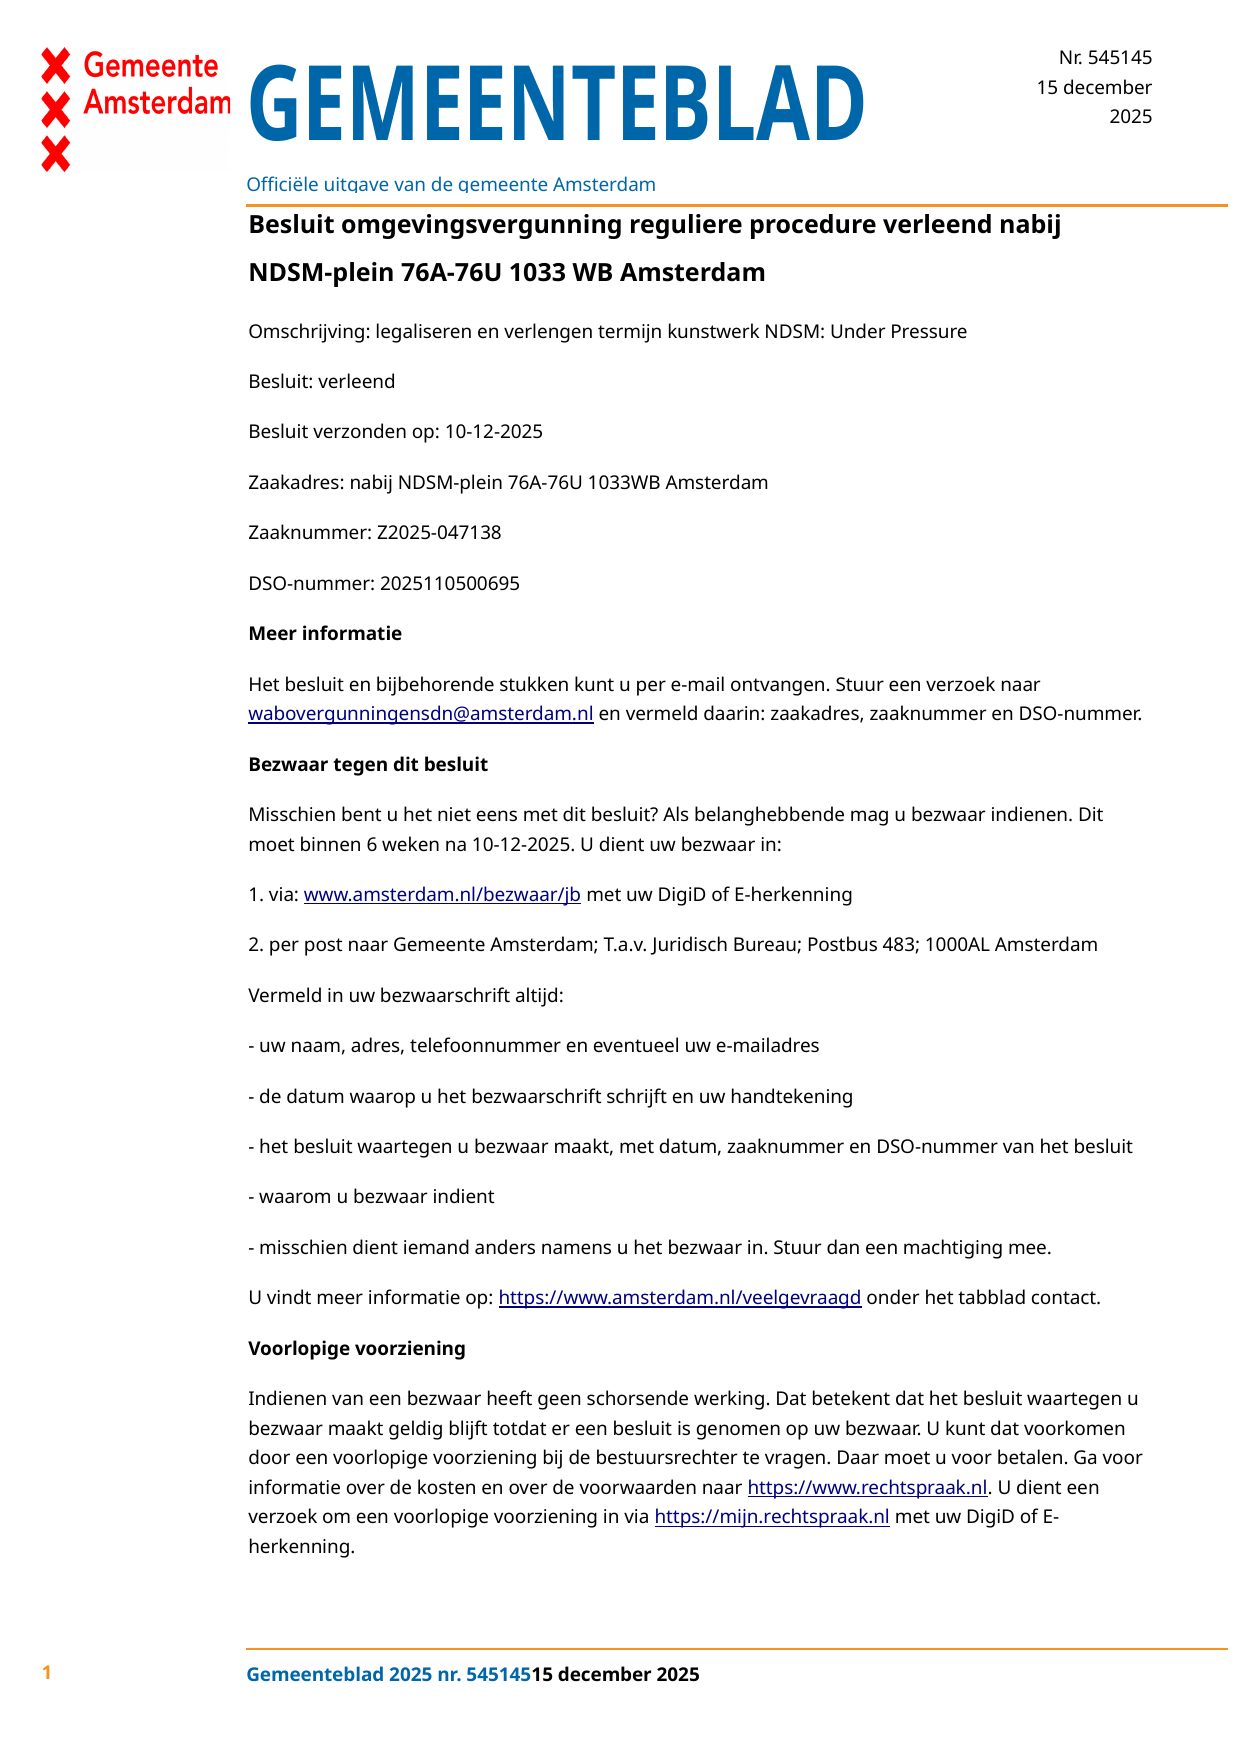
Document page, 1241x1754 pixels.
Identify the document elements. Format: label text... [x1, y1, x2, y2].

text Besluit omgevingsvergunning reguliere procedure verleend nabij NDSM-plein 76A-76U 1033 WB Amsterdam [248, 207, 1152, 288]
text - uw naam, adres, telefoonnummer en eventueel uw e-mailadres [248, 1032, 1152, 1058]
text Zaakadres: nabij NDSM-plein 76A-76U 1033WB Amsterdam [248, 469, 1152, 495]
text - misschien dient iemand anders namens u het bezwaar in. Stuur dan een machtiging mee. [248, 1234, 1152, 1260]
text 2. per post naar Gemeente Amsterdam; T.a.v. Juridisch Bureau; Postbus 483; 1000AL Amsterdam [248, 932, 1152, 957]
text Omschrijving: legaliseren en verlengen termijn kunstwerk NDSM: Under Pressure [248, 318, 1152, 344]
text - waarom u bezwaar indient [248, 1184, 1152, 1209]
text U vindt meer informatie op: https://www.amsterdam.nl/veelgevraagd onder het tabblad contact. [248, 1284, 1152, 1310]
text - het besluit waartegen u bezwaar maakt, met datum, zaaknummer en DSO-nummer van het besluit [248, 1133, 1152, 1159]
text Besluit: verleend [248, 368, 1152, 394]
text Zaaknummer: Z2025-047138 [248, 519, 1152, 545]
text Vermeld in uw bezwaarschrift altijd: [248, 982, 1152, 1008]
text 1. via: www.amsterdam.nl/bezwaar/jb met uw DigiD of E-herkenning [248, 881, 1152, 907]
text Voorlopige voorziening [248, 1335, 1152, 1361]
text Indienen van een bezwaar heeft geen schorsende werking. Dat betekent dat het besluit waartegen u bezwaar maakt geldig blijft totdat er een besluit is genomen op uw bezwaar. U kunt dat voorkomen door een voorlopige voorziening bij de bestuursrechter te vragen. Daar moet u voor betalen. Ga voor informatie over de kosten en over de voorwaarden naar https://www.rechtspraak.nl. U dient een verzoek om een voorlopige voorziening in via https://mijn.rechtspraak.nl met uw DigiD of E-herkenning. [248, 1385, 1152, 1559]
text Bezwaar tegen dit besluit [248, 751, 1152, 777]
text - de datum waarop u het bezwaarschrift schrijft en uw handtekening [248, 1083, 1152, 1109]
text Besluit verzonden op: 10-12-2025 [248, 419, 1152, 444]
text DSO-nummer: 2025110500695 [248, 570, 1152, 596]
text Het besluit en bijbehorende stukken kunt u per e-mail ontvangen. Stuur een verzoek naar wabovergunningensdn@amsterdam.nl en vermeld daarin: zaakadres, zaaknummer en DSO-nummer. [248, 671, 1152, 726]
text Meer informatie [248, 620, 1152, 646]
picture [41, 47, 231, 172]
text Misschien bent u het niet eens met dit besluit? Als belanghebbende mag u bezwaar indienen. Dit moet binnen 6 weken na 10-12-2025. U dient uw bezwaar in: [248, 801, 1152, 857]
